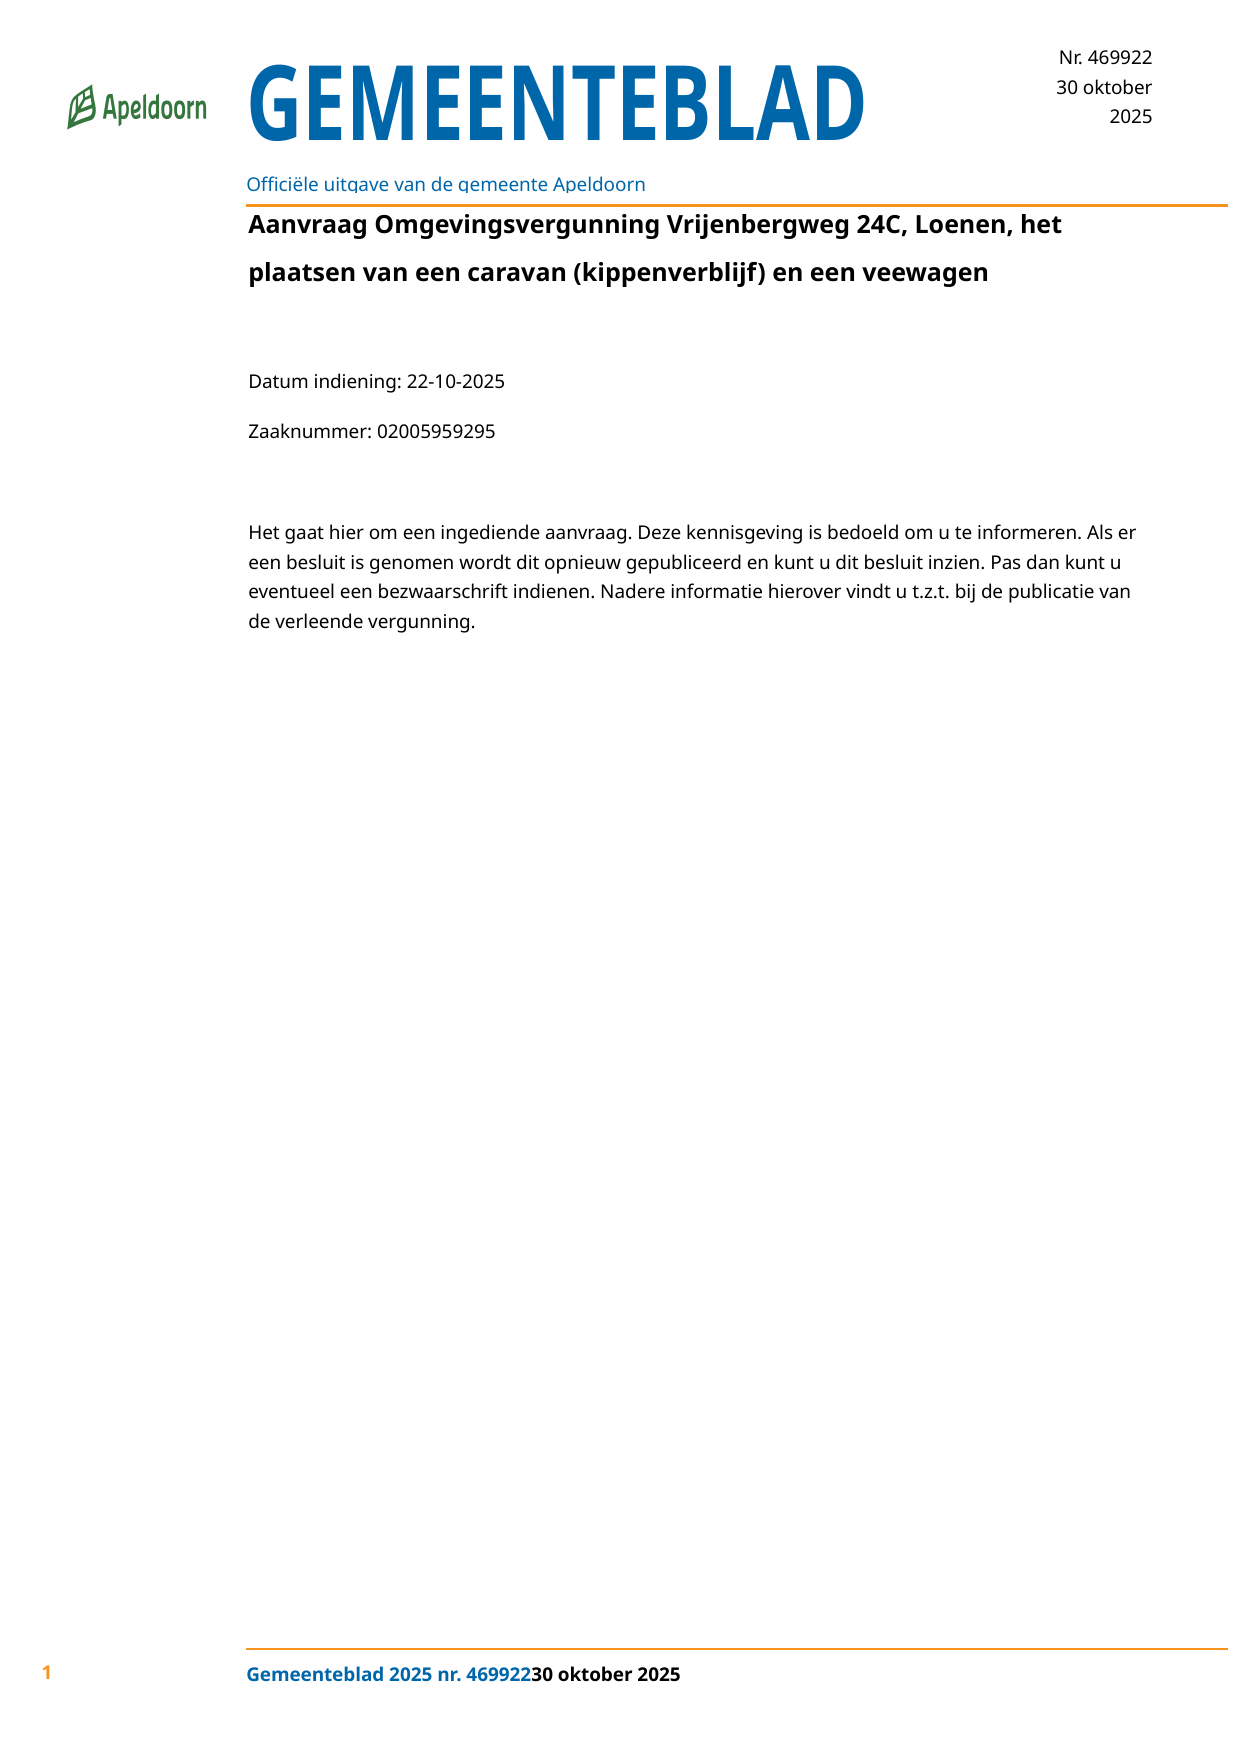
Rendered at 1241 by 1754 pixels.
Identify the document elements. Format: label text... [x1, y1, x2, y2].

picture [41, 47, 231, 172]
text Het gaat hier om een ingediende aanvraag. Deze kennisgeving is bedoeld om u te informeren. Als er een besluit is genomen wordt dit opnieuw gepubliceerd en kunt u dit besluit inzien. Pas dan kunt u eventueel een bezwaarschrift indienen. Nadere informatie hierover vindt u t.z.t. bij de publicatie van de verleende vergunning. [248, 519, 1152, 634]
text Datum indiening: 22-10-2025 [248, 368, 1152, 394]
text Zaaknummer: 02005959295 [248, 419, 1152, 444]
text Aanvraag Omgevingsvergunning Vrijenbergweg 24C, Loenen, het plaatsen van een caravan (kippenverblijf) en een veewagen [248, 207, 1152, 288]
